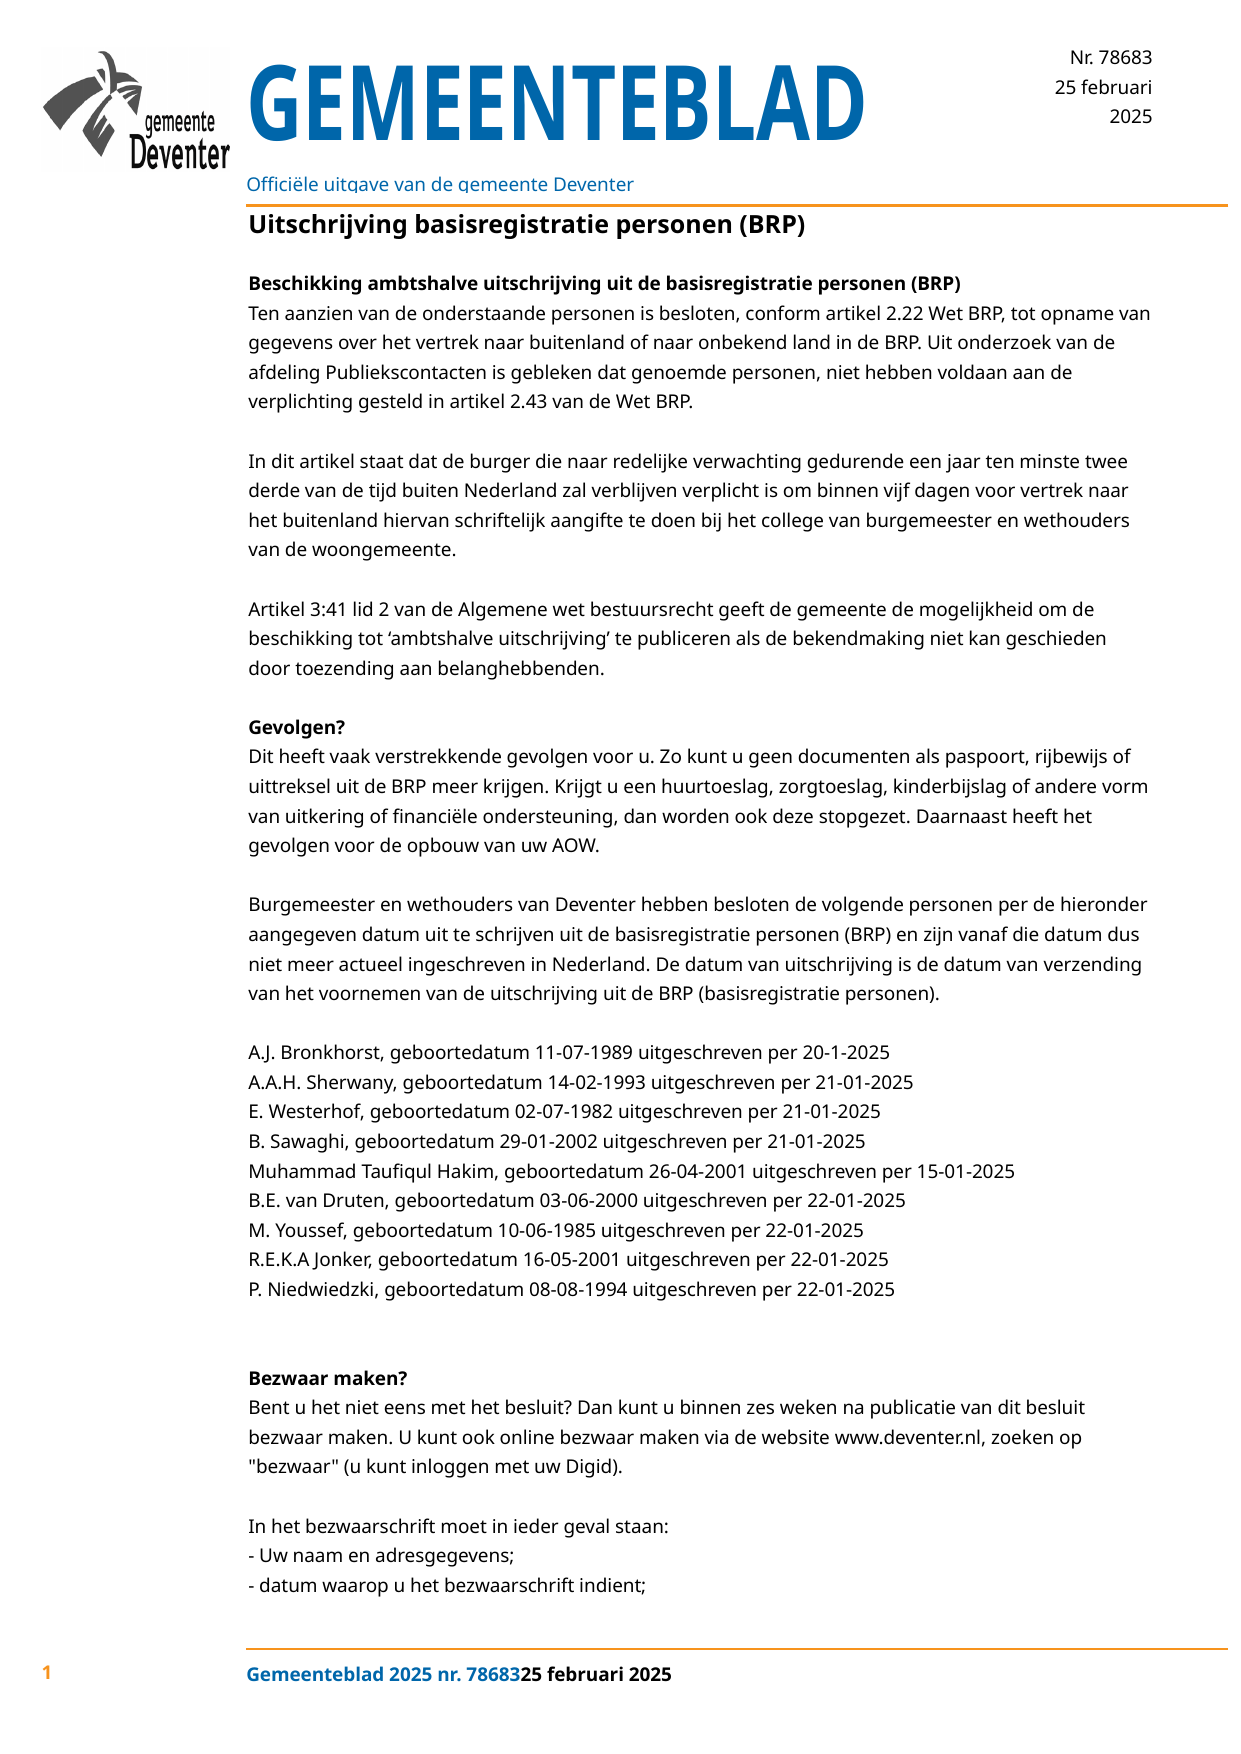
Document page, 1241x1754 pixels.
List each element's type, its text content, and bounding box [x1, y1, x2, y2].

text R.E.K.A Jonker, geboortedatum 16-05-2001 uitgeschreven per 22-01-2025 [248, 1247, 1152, 1272]
text B.E. van Druten, geboortedatum 03-06-2000 uitgeschreven per 22-01-2025 [248, 1187, 1152, 1213]
text Ten aanzien van de onderstaande personen is besloten, conform artikel 2.22 Wet BRP, tot opname van gegevens over het vertrek naar buitenland of naar onbekend land in de BRP. Uit onderzoek van de afdeling Publiekscontacten is gebleken dat genoemde personen, niet hebben voldaan aan de verplichting gesteld in artikel 2.43 van de Wet BRP. [248, 300, 1152, 414]
text Artikel 3:41 lid 2 van de Algemene wet bestuursrecht geeft de gemeente de mogelijkheid om de beschikking tot ‘ambtshalve uitschrijving’ te publiceren als de bekendmaking niet kan geschieden door toezending aan belanghebbenden. [248, 596, 1152, 681]
text B. Sawaghi, geboortedatum 29-01-2002 uitgeschreven per 21-01-2025 [248, 1128, 1152, 1154]
text A.A.H. Sherwany, geboortedatum 14-02-1993 uitgeschreven per 21-01-2025 [248, 1069, 1152, 1095]
text In dit artikel staat dat de burger die naar redelijke verwachting gedurende een jaar ten minste twee derde van de tijd buiten Nederland zal verblijven verplicht is om binnen vijf dagen voor vertrek naar het buitenland hiervan schriftelijk aangifte te doen bij het college van burgemeester en wethouders van de woongemeente. [248, 448, 1152, 562]
text - Uw naam en adresgegevens; [248, 1542, 1152, 1568]
text Uitschrijving basisregistratie personen (BRP) [248, 207, 1152, 241]
picture [41, 47, 231, 172]
text E. Westerhof, geboortedatum 02-07-1982 uitgeschreven per 21-01-2025 [248, 1099, 1152, 1124]
text P. Niedwiedzki, geboortedatum 08-08-1994 uitgeschreven per 22-01-2025 [248, 1276, 1152, 1302]
text Dit heeft vaak verstrekkende gevolgen voor u. Zo kunt u geen documenten als paspoort, rijbewijs of uittreksel uit de BRP meer krijgen. Krijgt u een huurtoeslag, zorgtoeslag, kinderbijslag of andere vorm van uitkering of financiële ondersteuning, dan worden ook deze stopgezet. Daarnaast heeft het gevolgen voor de opbouw van uw AOW. [248, 744, 1152, 858]
text Gevolgen? [248, 714, 1152, 740]
text Bezwaar maken? [248, 1365, 1152, 1391]
text Muhammad Taufiqul Hakim, geboortedatum 26-04-2001 uitgeschreven per 15-01-2025 [248, 1158, 1152, 1183]
text M. Youssef, geboortedatum 10-06-1985 uitgeschreven per 22-01-2025 [248, 1217, 1152, 1243]
text Burgemeester en wethouders van Deventer hebben besloten de volgende personen per de hieronder aangegeven datum uit te schrijven uit de basisregistratie personen (BRP) en zijn vanaf die datum dus niet meer actueel ingeschreven in Nederland. De datum van uitschrijving is de datum van verzending van het voornemen van de uitschrijving uit de BRP (basisregistratie personen). [248, 892, 1152, 1006]
text In het bezwaarschrift moet in ieder geval staan: [248, 1513, 1152, 1538]
text - datum waarop u het bezwaarschrift indient; [248, 1572, 1152, 1598]
text Beschikking ambtshalve uitschrijving uit de basisregistratie personen (BRP) [248, 270, 1152, 296]
text A.J. Bronkhorst, geboortedatum 11-07-1989 uitgeschreven per 20-1-2025 [248, 1039, 1152, 1065]
text Bent u het niet eens met het besluit? Dan kunt u binnen zes weken na publicatie van dit besluit bezwaar maken. U kunt ook online bezwaar maken via de website www.deventer.nl, zoeken op "bezwaar" (u kunt inloggen met uw Digid). [248, 1394, 1152, 1479]
